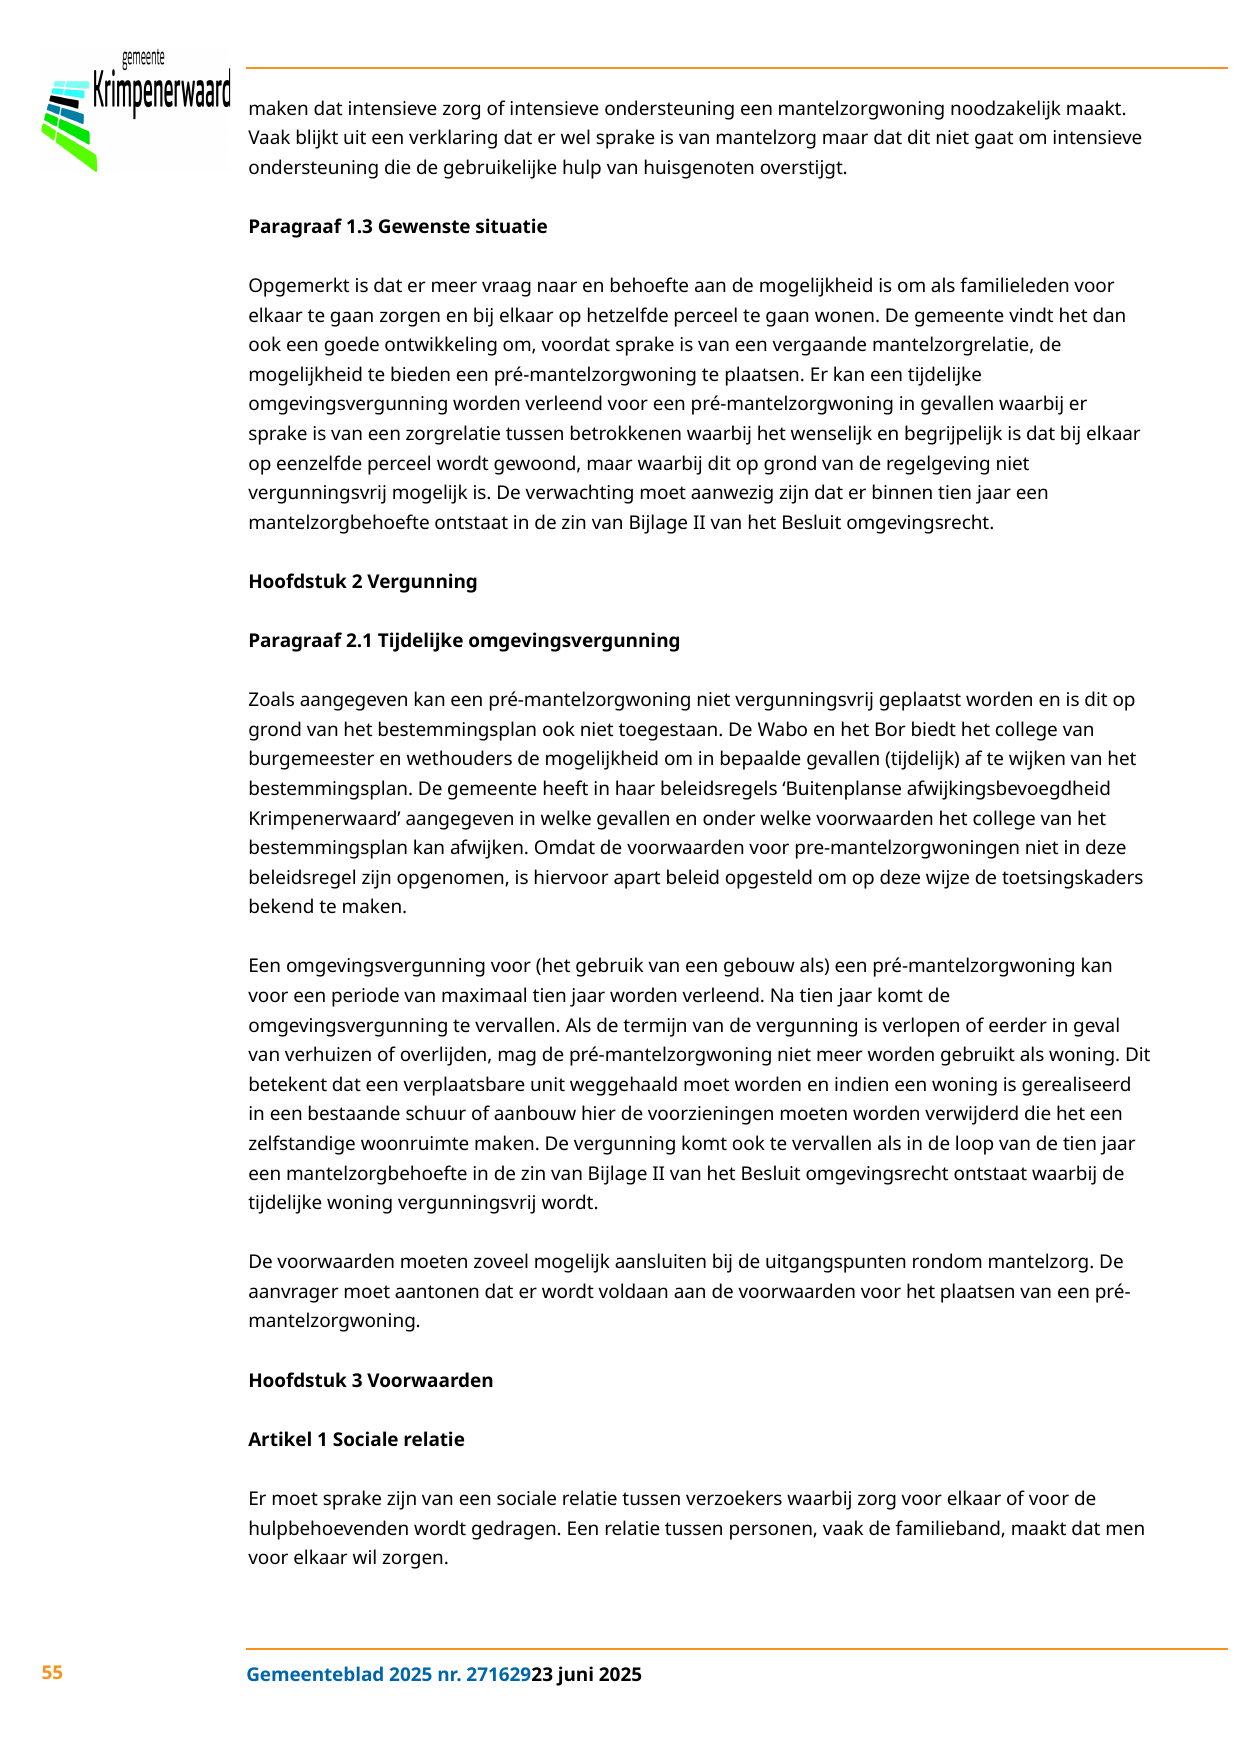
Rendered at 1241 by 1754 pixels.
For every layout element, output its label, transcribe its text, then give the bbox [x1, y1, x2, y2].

text Hoofdstuk 3 Voorwaarden [248, 1367, 1152, 1393]
text Paragraaf 1.3 Gewenste situatie [248, 213, 1152, 239]
text Opgemerkt is dat er meer vraag naar en behoefte aan de mogelijkheid is om als familieleden voor elkaar te gaan zorgen en bij elkaar op hetzelfde perceel te gaan wonen. De gemeente vindt het dan ook een goede ontwikkeling om, voordat sprake is van een vergaande mantelzorgrelatie, de mogelijkheid te bieden een pré-mantelzorgwoning te plaatsen. Er kan een tijdelijke omgevingsvergunning worden verleend voor een pré-mantelzorgwoning in gevallen waarbij er sprake is van een zorgrelatie tussen betrokkenen waarbij het wenselijk en begrijpelijk is dat bij elkaar op eenzelfde perceel wordt gewoond, maar waarbij dit op grond van de regelgeving niet vergunningsvrij mogelijk is. De verwachting moet aanwezig zijn dat er binnen tien jaar een mantelzorgbehoefte ontstaat in de zin van Bijlage II van het Besluit omgevingsrecht. [248, 272, 1152, 535]
text Artikel 1 Sociale relatie [248, 1426, 1152, 1452]
text Een omgevingsvergunning voor (het gebruik van een gebouw als) een pré-mantelzorgwoning kan voor een periode van maximaal tien jaar worden verleend. Na tien jaar komt de omgevingsvergunning te vervallen. Als de termijn van de vergunning is verlopen of eerder in geval van verhuizen of overlijden, mag de pré-mantelzorgwoning niet meer worden gebruikt als woning. Dit betekent dat een verplaatsbare unit weggehaald moet worden en indien een woning is gerealiseerd in een bestaande schuur of aanbouw hier de voorzieningen moeten worden verwijderd die het een zelfstandige woonruimte maken. De vergunning komt ook te vervallen als in de loop van de tien jaar een mantelzorgbehoefte in de zin van Bijlage II van het Besluit omgevingsrecht ontstaat waarbij de tijdelijke woning vergunningsvrij wordt. [248, 953, 1152, 1215]
text Hoofdstuk 2 Vergunning [248, 568, 1152, 594]
text Zoals aangegeven kan een pré-mantelzorgwoning niet vergunningsvrij geplaatst worden en is dit op grond van het bestemmingsplan ook niet toegestaan. De Wabo en het Bor biedt het college van burgemeester en wethouders de mogelijkheid om in bepaalde gevallen (tijdelijk) af te wijken van het bestemmingsplan. De gemeente heeft in haar beleidsregels ‘Buitenplanse afwijkingsbevoegdheid Krimpenerwaard’ aangegeven in welke gevallen en onder welke voorwaarden het college van het bestemmingsplan kan afwijken. Omdat de voorwaarden voor pre-mantelzorgwoningen niet in deze beleidsregel zijn opgenomen, is hiervoor apart beleid opgesteld om op deze wijze de toetsingskaders bekend te maken. [248, 686, 1152, 919]
text Er moet sprake zijn van een sociale relatie tussen verzoekers waarbij zorg voor elkaar of voor de hulpbehoevenden wordt gedragen. Een relatie tussen personen, vaak de familieband, maakt dat men voor elkaar wil zorgen. [248, 1485, 1152, 1570]
text Paragraaf 2.1 Tijdelijke omgevingsvergunning [248, 627, 1152, 653]
text De voorwaarden moeten zoveel mogelijk aansluiten bij de uitgangspunten rondom mantelzorg. De aanvrager moet aantonen dat er wordt voldaan aan de voorwaarden voor het plaatsen van een pré-mantelzorgwoning. [248, 1248, 1152, 1333]
picture [41, 47, 231, 172]
text maken dat intensieve zorg of intensieve ondersteuning een mantelzorgwoning noodzakelijk maakt. Vaak blijkt uit een verklaring dat er wel sprake is van mantelzorg maar dat dit niet gaat om intensieve ondersteuning die de gebruikelijke hulp van huisgenoten overstijgt. [248, 95, 1152, 180]
